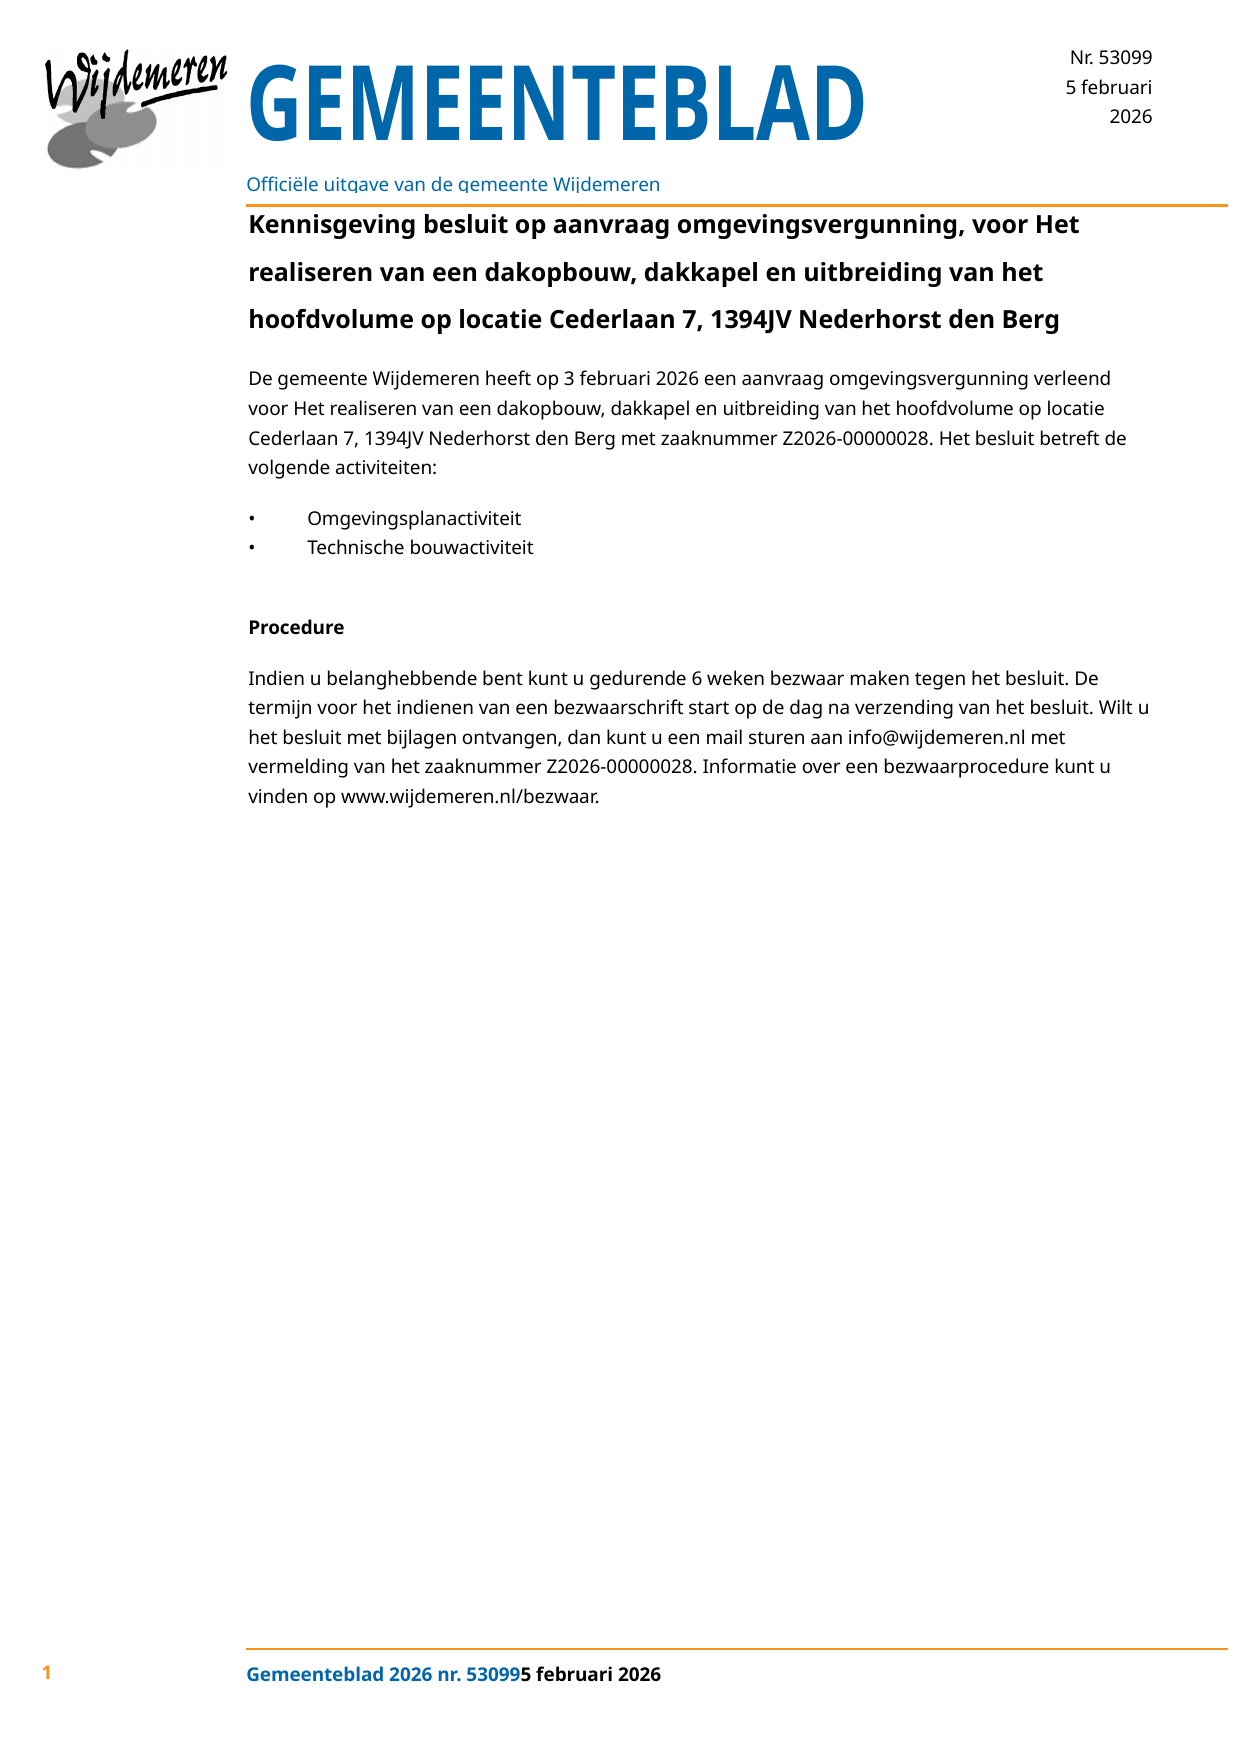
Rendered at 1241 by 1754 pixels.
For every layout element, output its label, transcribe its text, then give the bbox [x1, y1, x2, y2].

text Indien u belanghebbende bent kunt u gedurende 6 weken bezwaar maken tegen het besluit. De termijn voor het indienen van een bezwaarschrift start op de dag na verzending van het besluit. Wilt u het besluit met bijlagen ontvangen, dan kunt u een mail sturen aan info@wijdemeren.nl met vermelding van het zaaknummer Z2026-00000028. Informatie over een bezwaarprocedure kunt u vinden op www.wijdemeren.nl/bezwaar. [248, 665, 1152, 809]
list Technische bouwactiviteit [248, 534, 1152, 560]
text Procedure [248, 614, 1152, 640]
text Kennisgeving besluit op aanvraag omgevingsvergunning, voor Het realiseren van een dakopbouw, dakkapel en uitbreiding van het hoofdvolume op locatie Cederlaan 7, 1394JV Nederhorst den Berg [248, 207, 1152, 336]
list Omgevingsplanactiviteit [248, 505, 1152, 530]
text De gemeente Wijdemeren heeft op 3 februari 2026 een aanvraag omgevingsvergunning verleend voor Het realiseren van een dakopbouw, dakkapel en uitbreiding van het hoofdvolume op locatie Cederlaan 7, 1394JV Nederhorst den Berg met zaaknummer Z2026-00000028. Het besluit betreft de volgende activiteiten: [248, 366, 1152, 480]
picture [41, 47, 231, 172]
